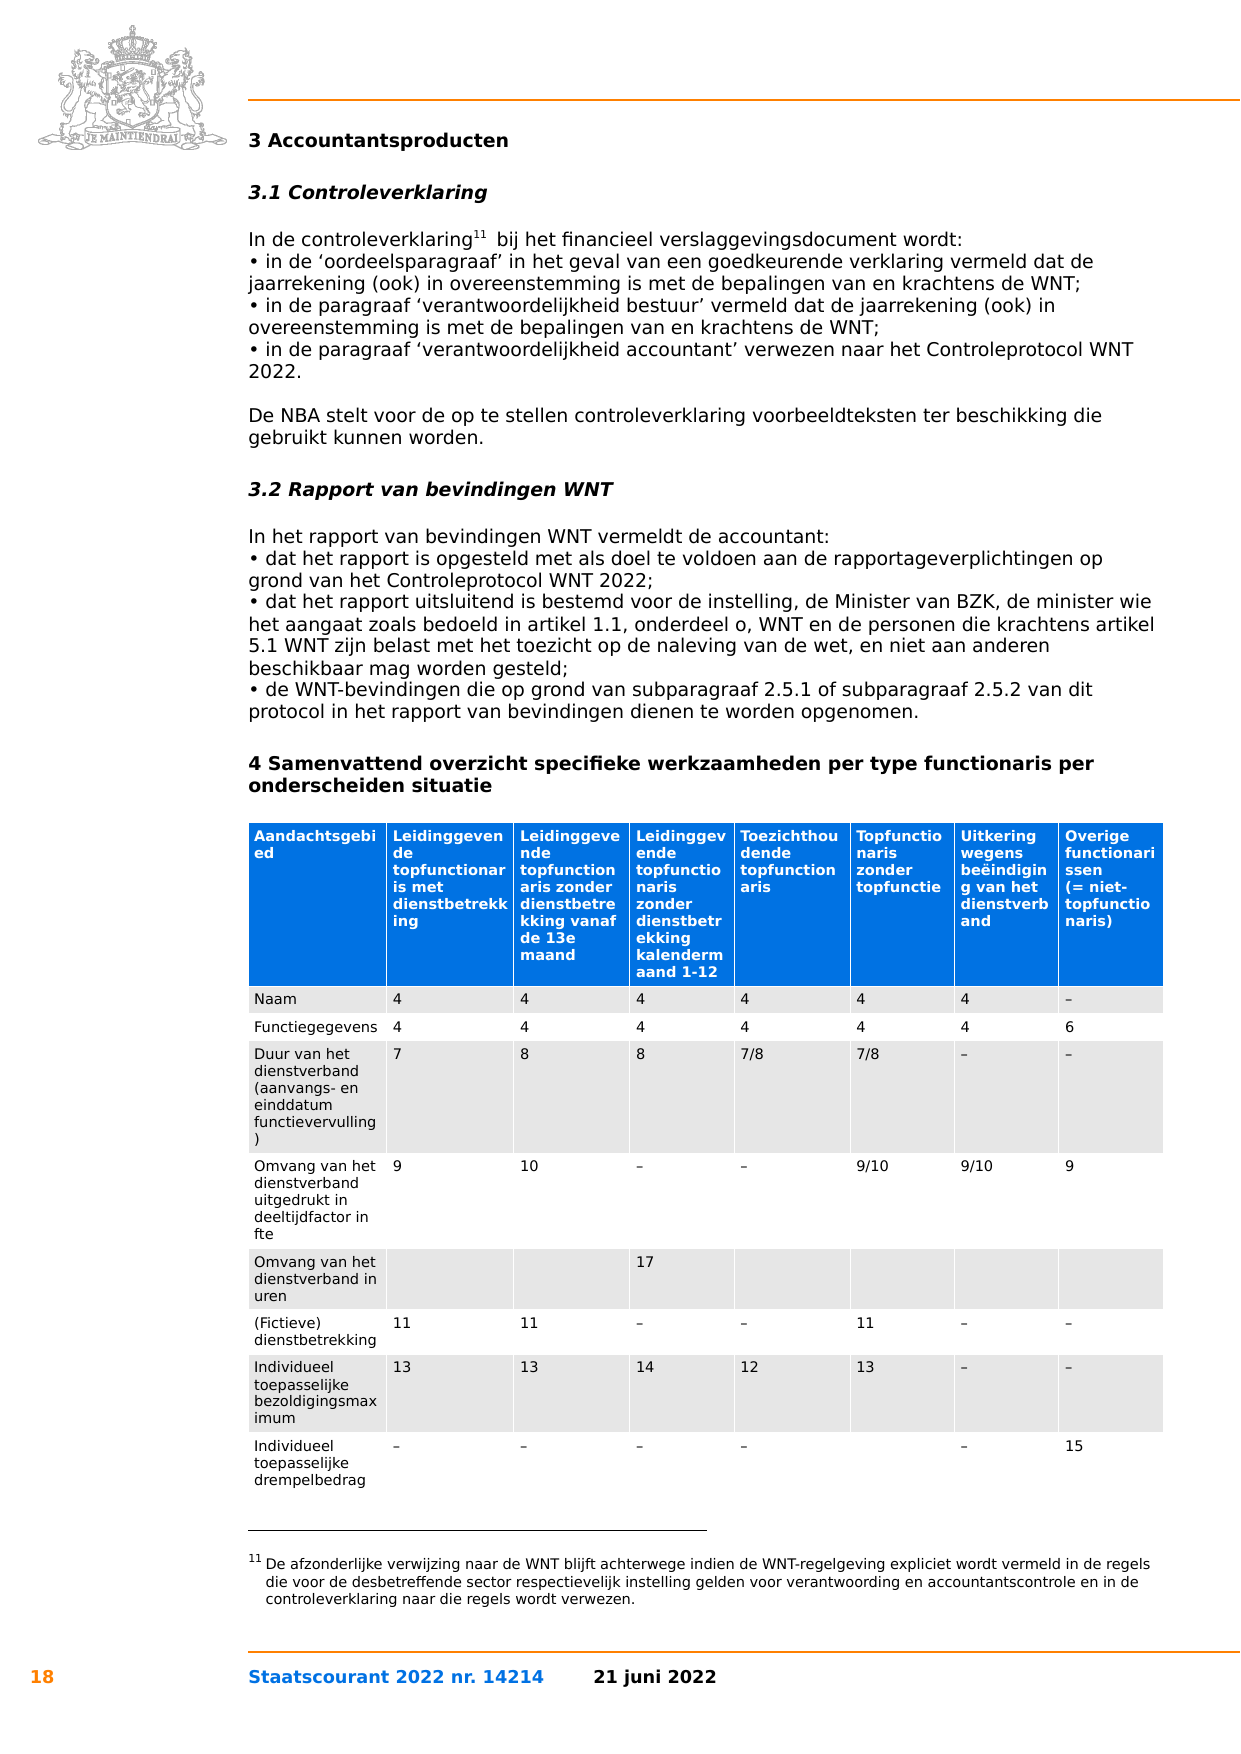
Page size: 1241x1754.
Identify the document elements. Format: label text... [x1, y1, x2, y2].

table_cell Functiegegevens [249, 1014, 386, 1040]
table_cell – [955, 1433, 1058, 1493]
table_header Leidinggevende topfunctionaris zonder dienstbetrekking kalendermaand 1-12 [630, 823, 734, 986]
table_cell [851, 1249, 954, 1309]
table_cell – [955, 1355, 1058, 1432]
table_cell Individueel toepasselijke bezoldigingsmaximum [249, 1355, 386, 1432]
text • dat het rapport is opgesteld met als doel te voldoen aan de rapportageverplichtingen op grond van het Controleprotocol WNT 2022; [248, 547, 1163, 591]
table_cell 4 [851, 1014, 954, 1040]
table_header Toezichthoudende topfunctionaris [735, 823, 850, 986]
table_cell 4 [630, 1014, 734, 1040]
table_cell 6 [1059, 1014, 1163, 1040]
text • dat het rapport uitsluitend is bestemd voor de instelling, de Minister van BZK, de minister wie het aangaat zoals bedoeld in artikel 1.1, onderdeel o, WNT en de personen die krachtens artikel 5.1 WNT zijn belast met het toezicht op de naleving van de wet, en niet aan anderen beschikbaar mag worden gesteld; [248, 591, 1163, 679]
table_header Topfunctionaris zonder topfunctie [851, 823, 954, 986]
table_cell [514, 1249, 629, 1309]
table_cell [955, 1249, 1058, 1309]
table_cell 4 [630, 987, 734, 1013]
text In het rapport van bevindingen WNT vermeldt de accountant: [248, 526, 1163, 547]
table_cell Naam [249, 987, 386, 1013]
table_cell 4 [514, 1014, 629, 1040]
table_cell (Fictieve) dienstbetrekking [249, 1310, 386, 1354]
picture [38, 25, 227, 150]
table_cell 9/10 [955, 1154, 1058, 1248]
table_cell 4 [387, 987, 513, 1013]
table_cell Individueel toepasselijke drempelbedrag [249, 1433, 386, 1493]
text • in de ‘oordeelsparagraaf’ in het geval van een goedkeurende verklaring vermeld dat de jaarrekening (ook) in overeenstemming is met de bepalingen van en krachtens de WNT; [248, 251, 1163, 295]
table_cell – [955, 1041, 1058, 1153]
table_cell Omvang van het dienstverband uitgedrukt in deeltijdfactor in fte [249, 1154, 386, 1248]
table_cell 7/8 [851, 1041, 954, 1153]
table_cell – [630, 1154, 734, 1248]
text • de WNT-bevindingen die op grond van subparagraaf 2.5.1 of subparagraaf 2.5.2 van dit protocol in het rapport van bevindingen dienen te worden opgenomen. [248, 679, 1163, 723]
table_cell – [630, 1310, 734, 1354]
table_cell 11 [387, 1310, 513, 1354]
table_cell 8 [514, 1041, 629, 1153]
table_cell 13 [387, 1355, 513, 1432]
subtitle 4 Samenvattend overzicht specifieke werkzaamheden per type functionaris per onderscheiden situatie [248, 753, 1163, 797]
table_cell 8 [630, 1041, 734, 1153]
table_cell – [630, 1433, 734, 1493]
table_cell – [1059, 1310, 1163, 1354]
table_cell – [735, 1310, 850, 1354]
text • in de paragraaf ‘verantwoordelijkheid accountant’ verwezen naar het Controleprotocol WNT 2022. [248, 339, 1163, 383]
table_cell 17 [630, 1249, 734, 1309]
table_cell 7/8 [735, 1041, 850, 1153]
table_cell – [387, 1433, 513, 1493]
table_cell 4 [955, 1014, 1058, 1040]
table_cell 12 [735, 1355, 850, 1432]
table_cell 4 [735, 1014, 850, 1040]
table_cell Duur van het dienstverband (aanvangs- en einddatum functievervulling) [249, 1041, 386, 1153]
text De afzonderlijke verwijzing naar de WNT blijft achterwege indien de WNT-regelgeving expliciet wordt vermeld in de regels die voor de desbetreffende sector respectievelijk instelling gelden voor verantwoording en accountantscontrole en in de controleverklaring naar die regels wordt verwezen. [248, 1552, 1163, 1608]
text • in de paragraaf ‘verantwoordelijkheid bestuur’ vermeld dat de jaarrekening (ook) in overeenstemming is met de bepalingen van en krachtens de WNT; [248, 295, 1163, 339]
table_cell 9 [387, 1154, 513, 1248]
table_cell 11 [851, 1310, 954, 1354]
table_cell 4 [387, 1014, 513, 1040]
table_cell 11 [514, 1310, 629, 1354]
table_cell [735, 1249, 850, 1309]
table_cell 4 [851, 987, 954, 1013]
table_cell 4 [955, 987, 1058, 1013]
table_header Uitkering wegens beëindiging van het dienstverband [955, 823, 1058, 986]
table_cell [1059, 1249, 1163, 1309]
table_cell 7 [387, 1041, 513, 1153]
table_cell [387, 1249, 513, 1309]
table_cell – [735, 1433, 850, 1493]
subtitle 3.2 Rapport van bevindingen WNT [248, 478, 1163, 501]
table_cell 13 [851, 1355, 954, 1432]
table_cell 15 [1059, 1433, 1163, 1493]
table_header Overige functionarissen (= niet-topfunctionaris) [1059, 823, 1163, 986]
table_cell 13 [514, 1355, 629, 1432]
table_cell – [735, 1154, 850, 1248]
text De NBA stelt voor de op te stellen controleverklaring voorbeeldteksten ter beschikking die gebruikt kunnen worden. [248, 404, 1163, 448]
table_cell 4 [514, 987, 629, 1013]
table_cell 14 [630, 1355, 734, 1432]
text In de controleverklaring bij het financieel verslaggevingsdocument wordt: [248, 229, 1163, 251]
table_cell – [955, 1310, 1058, 1354]
table_cell – [1059, 987, 1163, 1013]
subtitle 3.1 Controleverklaring [248, 182, 1163, 204]
table_header Aandachtsgebied [249, 823, 386, 986]
table_cell 10 [514, 1154, 629, 1248]
table_header Leidinggevende topfunctionaris zonder dienstbetrekking vanaf de 13e maand [514, 823, 629, 986]
table_cell – [1059, 1041, 1163, 1153]
subtitle 3 Accountantsproducten [248, 130, 1163, 152]
table_header Leidinggevende topfunctionaris met dienstbetrekking [387, 823, 513, 986]
table_cell – [514, 1433, 629, 1493]
table_cell 9 [1059, 1154, 1163, 1248]
table_cell – [1059, 1355, 1163, 1432]
table_cell 4 [735, 987, 850, 1013]
table_cell [851, 1433, 954, 1493]
table_cell Omvang van het dienstverband in uren [249, 1249, 386, 1309]
table_cell 9/10 [851, 1154, 954, 1248]
